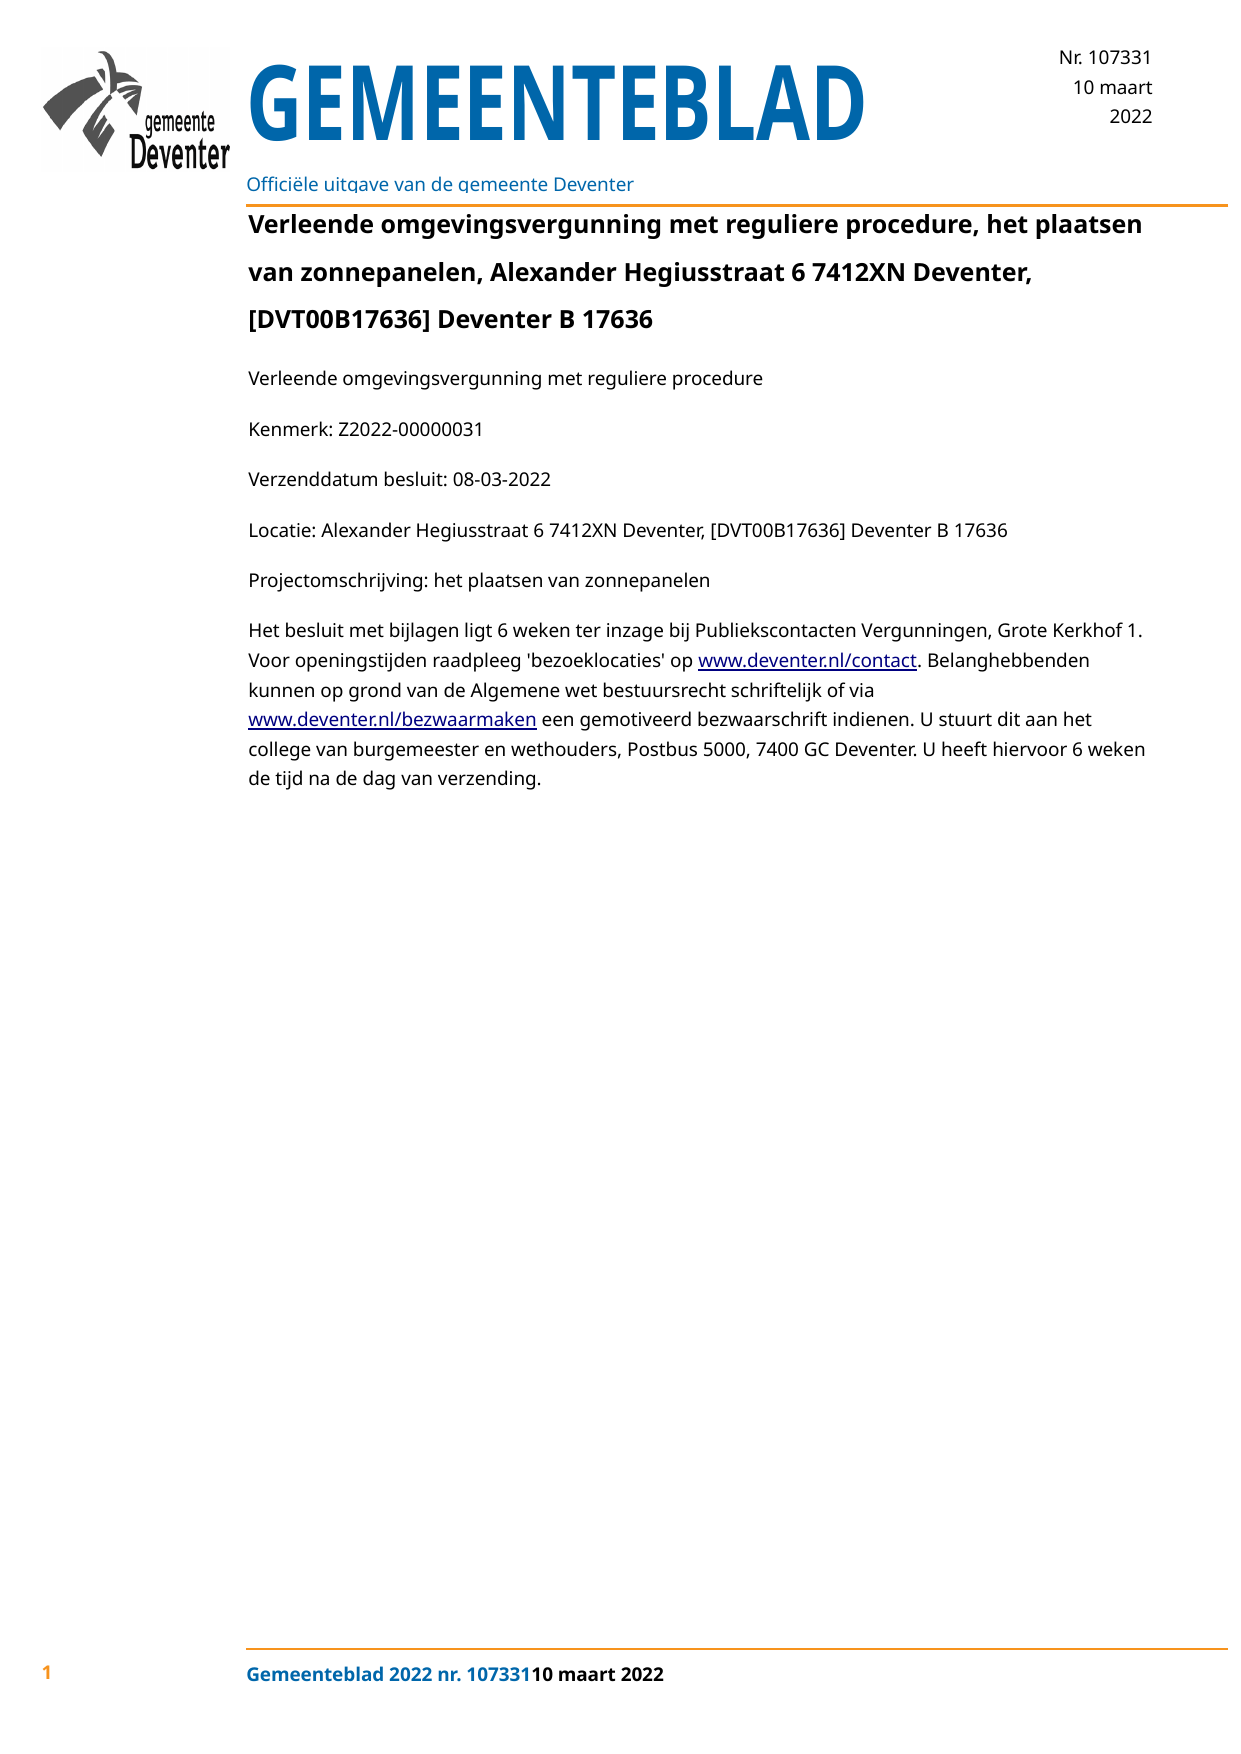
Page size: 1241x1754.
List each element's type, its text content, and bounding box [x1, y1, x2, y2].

text Kenmerk: Z2022-00000031 [248, 416, 1152, 442]
text Het besluit met bijlagen ligt 6 weken ter inzage bij Publiekscontacten Vergunningen, Grote Kerkhof 1. Voor openingstijden raadpleeg 'bezoeklocaties' op www.deventer.nl/contact. Belanghebbenden kunnen op grond van de Algemene wet bestuursrecht schriftelijk of via www.deventer.nl/bezwaarmaken een gemotiveerd bezwaarschrift indienen. U stuurt dit aan het college van burgemeester en wethouders, Postbus 5000, 7400 GC Deventer. U heeft hiervoor 6 weken de tijd na de dag van verzending. [248, 618, 1152, 791]
picture [41, 47, 231, 172]
text Locatie: Alexander Hegiusstraat 6 7412XN Deventer, [DVT00B17636] Deventer B 17636 [248, 517, 1152, 542]
text Verleende omgevingsvergunning met reguliere procedure, het plaatsen van zonnepanelen, Alexander Hegiusstraat 6 7412XN Deventer, [DVT00B17636] Deventer B 17636 [248, 207, 1152, 336]
text Verzenddatum besluit: 08-03-2022 [248, 466, 1152, 492]
text Projectomschrijving: het plaatsen van zonnepanelen [248, 567, 1152, 593]
text Verleende omgevingsvergunning met reguliere procedure [248, 366, 1152, 391]
